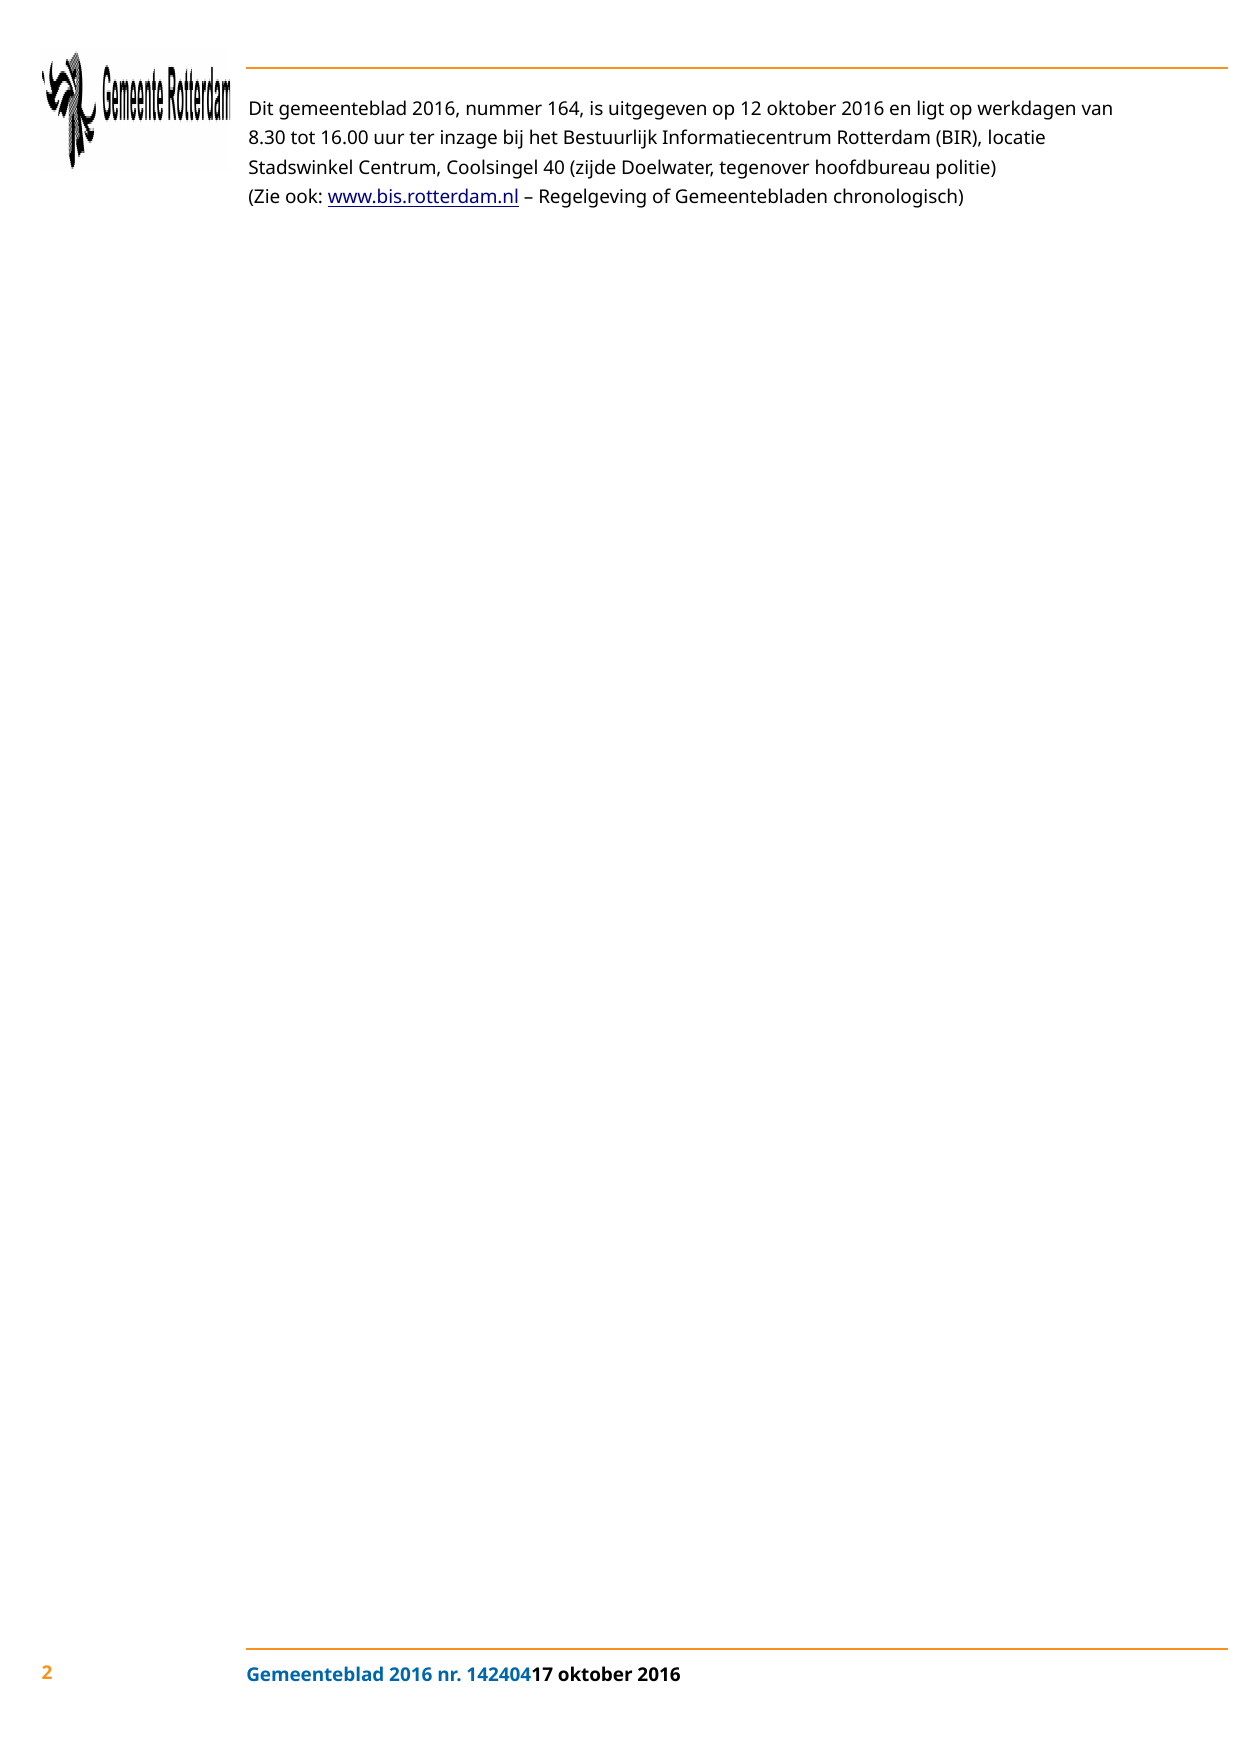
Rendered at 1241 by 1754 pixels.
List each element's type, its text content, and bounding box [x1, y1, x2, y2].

text Dit gemeenteblad 2016, nummer 164, is uitgegeven op 12 oktober 2016 en ligt op werkdagen van 8.30 tot 16.00 uur ter inzage bij het Bestuurlijk Informatiecentrum Rotterdam (BIR), locatie Stadswinkel Centrum, Coolsingel 40 (zijde Doelwater, tegenover hoofdbureau politie) [248, 95, 1152, 180]
picture [41, 47, 231, 172]
text (Zie ook: www.bis.rotterdam.nl – Regelgeving of Gemeentebladen chronologisch) [248, 184, 1152, 209]
